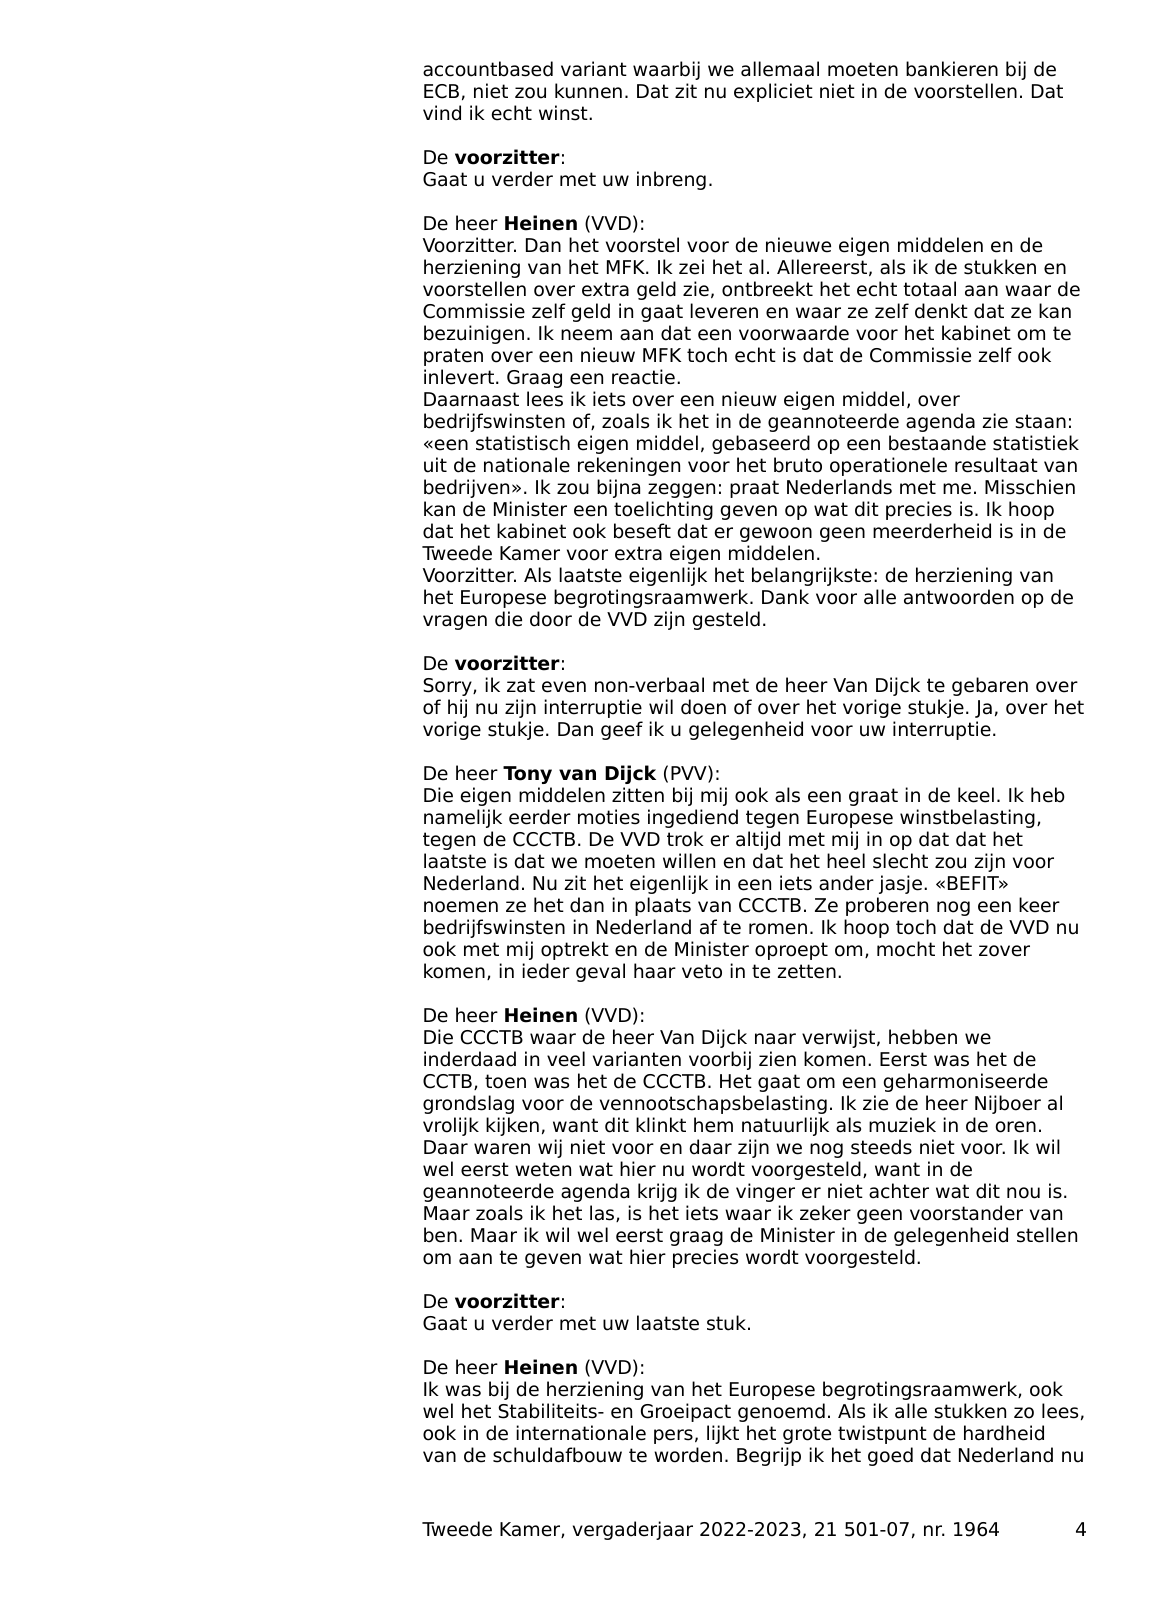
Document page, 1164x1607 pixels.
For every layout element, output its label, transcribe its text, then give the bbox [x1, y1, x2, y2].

text Ik was bij de herziening van het Europese begrotingsraamwerk, ook wel het Stabiliteits- en Groeipact genoemd. Als ik alle stukken zo lees, ook in de internationale pers, lijkt het grote twistpunt de hardheid van de schuldafbouw te worden. Begrijp ik het goed dat Nederland nu [422, 1379, 1087, 1467]
text De heer Heinen (VVD): [422, 213, 1087, 235]
text Daarnaast lees ik iets over een nieuw eigen middel, over bedrijfswinsten of, zoals ik het in de geannoteerde agenda zie staan: «een statistisch eigen middel, gebaseerd op een bestaande statistiek uit de nationale rekeningen voor het bruto operationele resultaat van bedrijven». Ik zou bijna zeggen: praat Nederlands met me. Misschien kan de Minister een toelichting geven op wat dit precies is. Ik hoop dat het kabinet ook beseft dat er gewoon geen meerderheid is in de Tweede Kamer voor extra eigen middelen. [422, 389, 1087, 565]
text De heer Heinen (VVD): [422, 1005, 1087, 1027]
text accountbased variant waarbij we allemaal moeten bankieren bij de ECB, niet zou kunnen. Dat zit nu expliciet niet in de voorstellen. Dat vind ik echt winst. [422, 59, 1087, 125]
text Voorzitter. Dan het voorstel voor de nieuwe eigen middelen en de herziening van het MFK. Ik zei het al. Allereerst, als ik de stukken en voorstellen over extra geld zie, ontbreekt het echt totaal aan waar de Commissie zelf geld in gaat leveren en waar ze zelf denkt dat ze kan bezuinigen. Ik neem aan dat een voorwaarde voor het kabinet om te praten over een nieuw MFK toch echt is dat de Commissie zelf ook inlevert. Graag een reactie. [422, 235, 1087, 389]
text De heer Heinen (VVD): [422, 1357, 1087, 1379]
text Gaat u verder met uw laatste stuk. [422, 1313, 1087, 1335]
text Die CCCTB waar de heer Van Dijck naar verwijst, hebben we inderdaad in veel varianten voorbij zien komen. Eerst was het de CCTB, toen was het de CCCTB. Het gaat om een geharmoniseerde grondslag voor de vennootschapsbelasting. Ik zie de heer Nijboer al vrolijk kijken, want dit klinkt hem natuurlijk als muziek in de oren. Daar waren wij niet voor en daar zijn we nog steeds niet voor. Ik wil wel eerst weten wat hier nu wordt voorgesteld, want in de geannoteerde agenda krijg ik de vinger er niet achter wat dit nou is. Maar zoals ik het las, is het iets waar ik zeker geen voorstander van ben. Maar ik wil wel eerst graag de Minister in de gelegenheid stellen om aan te geven wat hier precies wordt voorgesteld. [422, 1027, 1087, 1269]
text Sorry, ik zat even non-verbaal met de heer Van Dijck te gebaren over of hij nu zijn interruptie wil doen of over het vorige stukje. Ja, over het vorige stukje. Dan geef ik u gelegenheid voor uw interruptie. [422, 675, 1087, 741]
text Voorzitter. Als laatste eigenlijk het belangrijkste: de herziening van het Europese begrotingsraamwerk. Dank voor alle antwoorden op de vragen die door de VVD zijn gesteld. [422, 565, 1087, 631]
text De voorzitter: [422, 653, 1087, 675]
text Die eigen middelen zitten bij mij ook als een graat in de keel. Ik heb namelijk eerder moties ingediend tegen Europese winstbelasting, tegen de CCCTB. De VVD trok er altijd met mij in op dat dat het laatste is dat we moeten willen en dat het heel slecht zou zijn voor Nederland. Nu zit het eigenlijk in een iets ander jasje. «BEFIT» noemen ze het dan in plaats van CCCTB. Ze proberen nog een keer bedrijfswinsten in Nederland af te romen. Ik hoop toch dat de VVD nu ook met mij optrekt en de Minister oproept om, mocht het zover komen, in ieder geval haar veto in te zetten. [422, 785, 1087, 983]
text Gaat u verder met uw inbreng. [422, 169, 1087, 191]
text De voorzitter: [422, 1291, 1087, 1313]
text De heer Tony van Dijck (PVV): [422, 763, 1087, 785]
text De voorzitter: [422, 147, 1087, 169]
